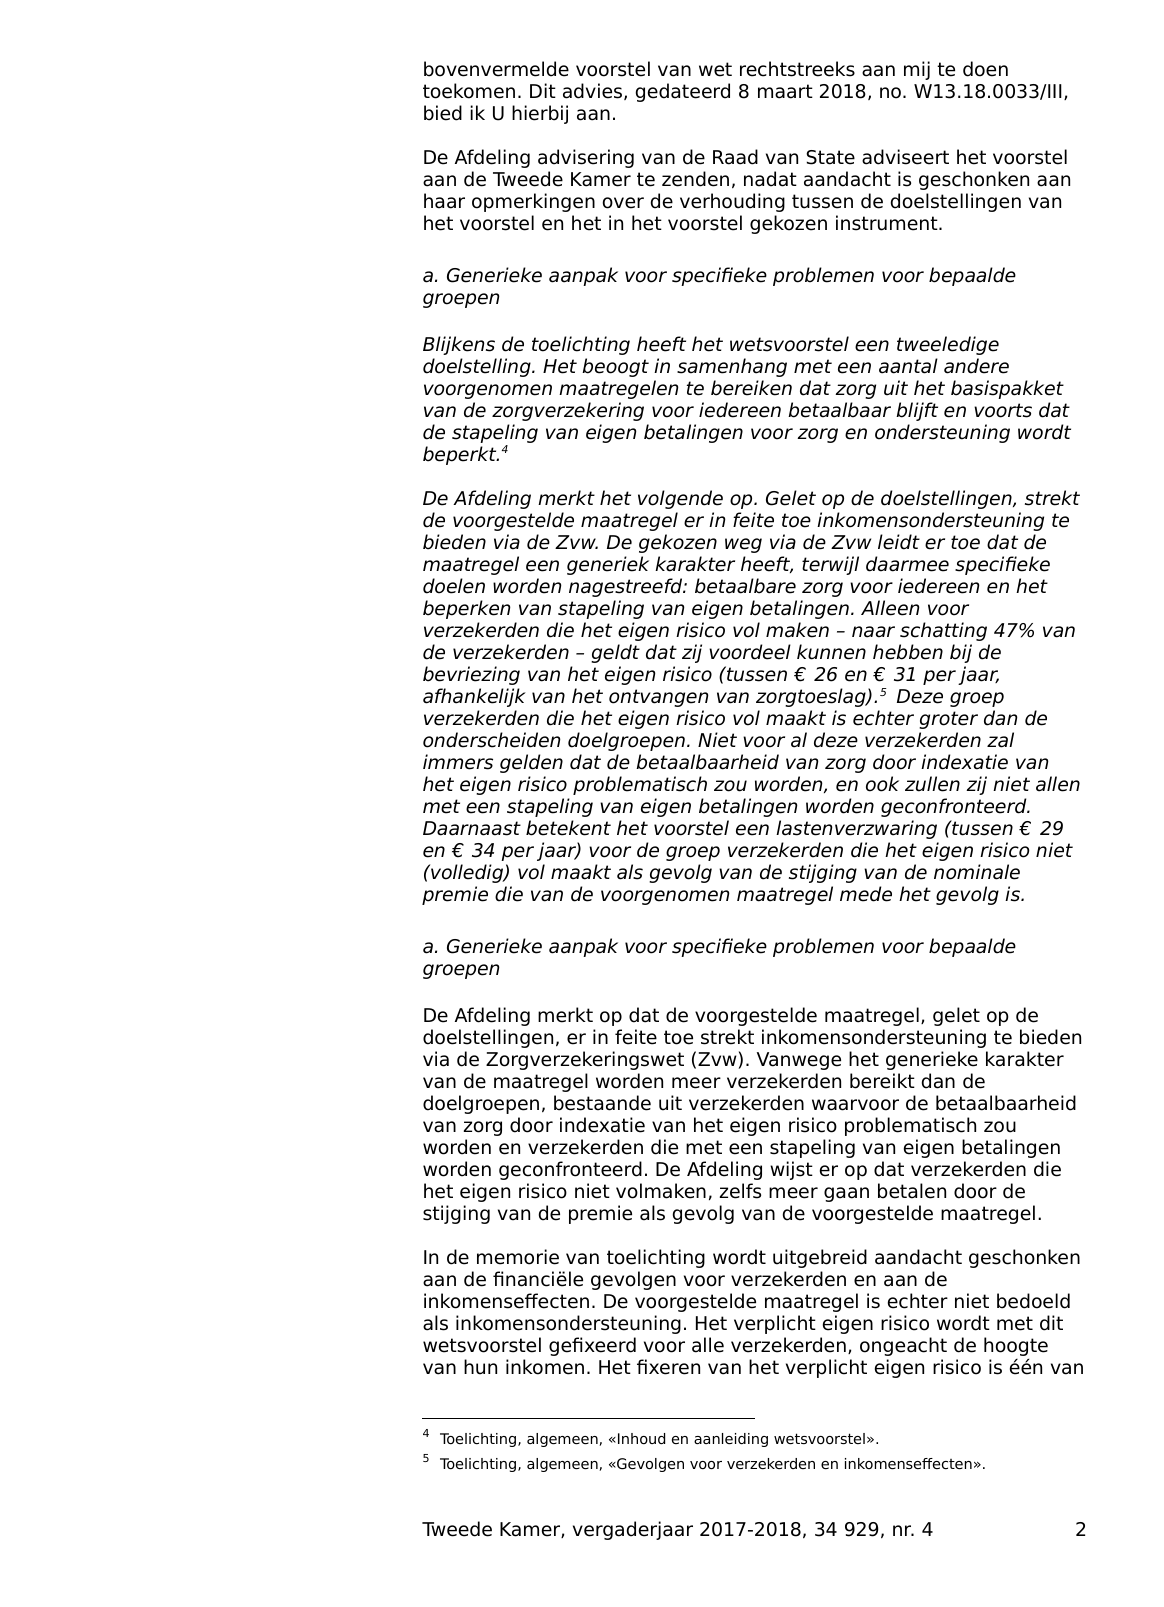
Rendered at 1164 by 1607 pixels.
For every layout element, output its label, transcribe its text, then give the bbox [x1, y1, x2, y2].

text In de memorie van toelichting wordt uitgebreid aandacht geschonken aan de financiële gevolgen voor verzekerden en aan de inkomenseffecten. De voorgestelde maatregel is echter niet bedoeld als inkomensondersteuning. Het verplicht eigen risico wordt met dit wetsvoorstel gefixeerd voor alle verzekerden, ongeacht de hoogte van hun inkomen. Het fixeren van het verplicht eigen risico is één van [422, 1247, 1087, 1378]
text bovenvermelde voorstel van wet rechtstreeks aan mij te doen toekomen. Dit advies, gedateerd 8 maart 2018, no. W13.18.0033/III, bied ik U hierbij aan. [422, 59, 1087, 125]
text De Afdeling advisering van de Raad van State adviseert het voorstel aan de Tweede Kamer te zenden, nadat aandacht is geschonken aan haar opmerkingen over de verhouding tussen de doelstellingen van het voorstel en het in het voorstel gekozen instrument. [422, 147, 1087, 235]
text Toelichting, algemeen, «Gevolgen voor verzekerden en inkomenseffecten». [422, 1452, 1087, 1474]
text Blijkens de toelichting heeft het wetsvoorstel een tweeledige doelstelling. Het beoogt in samenhang met een aantal andere voorgenomen maatregelen te bereiken dat zorg uit het basispakket van de zorgverzekering voor iedereen betaalbaar blijft en voorts dat de stapeling van eigen betalingen voor zorg en ondersteuning wordt beperkt. [422, 334, 1087, 466]
text De Afdeling merkt het volgende op. Gelet op de doelstellingen, strekt de voorgestelde maatregel er in feite toe inkomensondersteuning te bieden via de Zvw. De gekozen weg via de Zvw leidt er toe dat de maatregel een generiek karakter heeft, terwijl daarmee specifieke doelen worden nagestreefd: betaalbare zorg voor iedereen en het beperken van stapeling van eigen betalingen. Alleen voor verzekerden die het eigen risico vol maken – naar schatting 47% van de verzekerden – geldt dat zij voordeel kunnen hebben bij de bevriezing van het eigen risico (tussen € 26 en € 31 per jaar, afhankelijk van het ontvangen van zorgtoeslag). Deze groep verzekerden die het eigen risico vol maakt is echter groter dan de onderscheiden doelgroepen. Niet voor al deze verzekerden zal immers gelden dat de betaalbaarheid van zorg door indexatie van het eigen risico problematisch zou worden, en ook zullen zij niet allen met een stapeling van eigen betalingen worden geconfronteerd. Daarnaast betekent het voorstel een lastenverzwaring (tussen € 29 en € 34 per jaar) voor de groep verzekerden die het eigen risico niet (volledig) vol maakt als gevolg van de stijging van de nominale premie die van de voorgenomen maatregel mede het gevolg is. [422, 488, 1087, 906]
text Toelichting, algemeen, «Inhoud en aanleiding wetsvoorstel». [422, 1427, 1087, 1449]
text De Afdeling merkt op dat de voorgestelde maatregel, gelet op de doelstellingen, er in feite toe strekt inkomensondersteuning te bieden via de Zorgverzekeringswet (Zvw). Vanwege het generieke karakter van de maatregel worden meer verzekerden bereikt dan de doelgroepen, bestaande uit verzekerden waarvoor de betaalbaarheid van zorg door indexatie van het eigen risico problematisch zou worden en verzekerden die met een stapeling van eigen betalingen worden geconfronteerd. De Afdeling wijst er op dat verzekerden die het eigen risico niet volmaken, zelfs meer gaan betalen door de stijging van de premie als gevolg van de voorgestelde maatregel. [422, 1005, 1087, 1224]
subtitle a. Generieke aanpak voor specifieke problemen voor bepaalde groepen [422, 265, 1087, 309]
subtitle a. Generieke aanpak voor specifieke problemen voor bepaalde groepen [422, 936, 1087, 980]
